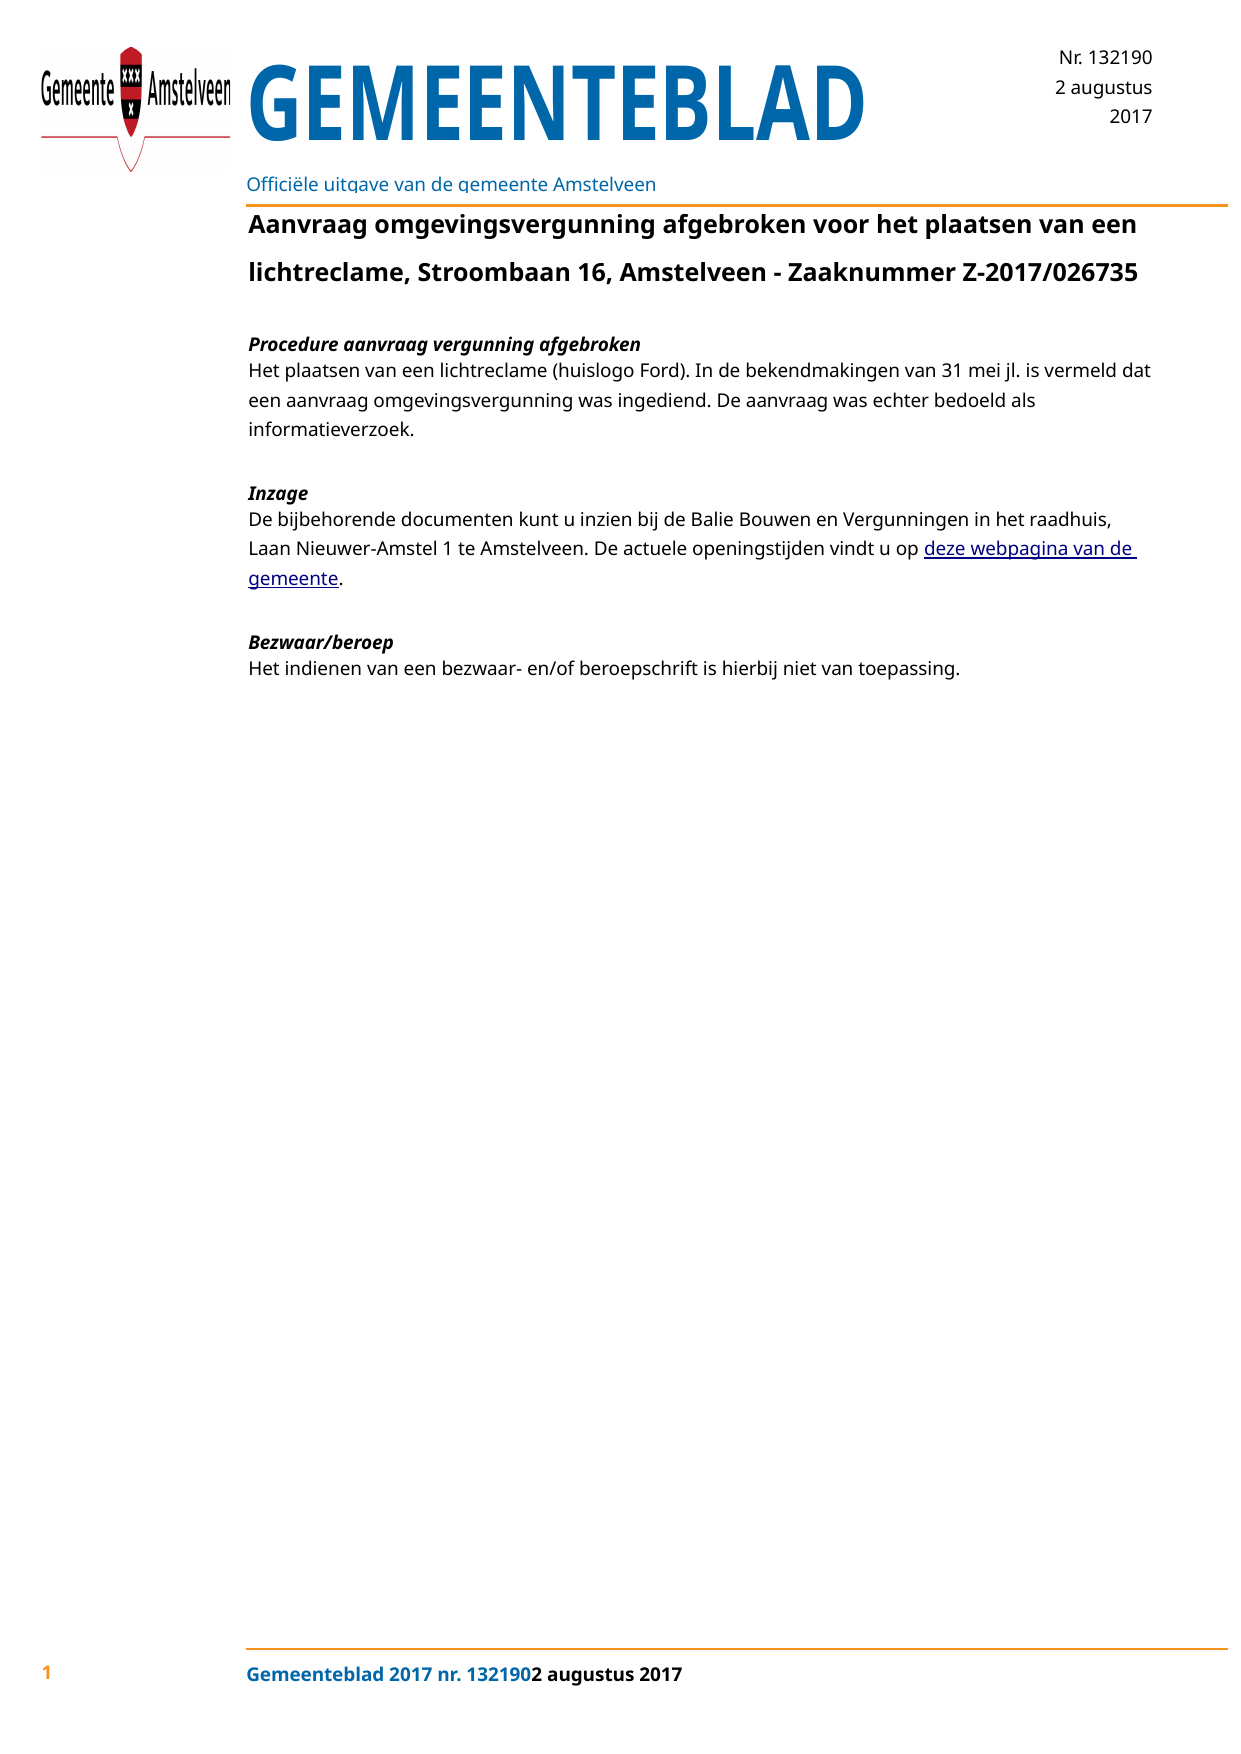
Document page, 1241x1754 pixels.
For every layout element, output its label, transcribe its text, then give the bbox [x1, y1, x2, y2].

text Procedure aanvraag vergunning afgebroken [248, 331, 1152, 357]
text Inzage [248, 480, 1152, 506]
text Bezwaar/beroep [248, 629, 1152, 655]
text Aanvraag omgevingsvergunning afgebroken voor het plaatsen van een lichtreclame, Stroombaan 16, Amstelveen - Zaaknummer Z-2017/026735 [248, 207, 1152, 288]
text Het plaatsen van een lichtreclame (huislogo Ford). In de bekendmakingen van 31 mei jl. is vermeld dat een aanvraag omgevingsvergunning was ingediend. De aanvraag was echter bedoeld als informatieverzoek. [248, 357, 1152, 442]
text De bijbehorende documenten kunt u inzien bij de Balie Bouwen en Vergunningen in het raadhuis, Laan Nieuwer-Amstel 1 te Amstelveen. De actuele openingstijden vindt u op deze webpagina van de gemeente. [248, 506, 1152, 591]
picture [41, 47, 231, 172]
text Het indienen van een bezwaar- en/of beroepschrift is hierbij niet van toepassing. [248, 655, 1152, 681]
